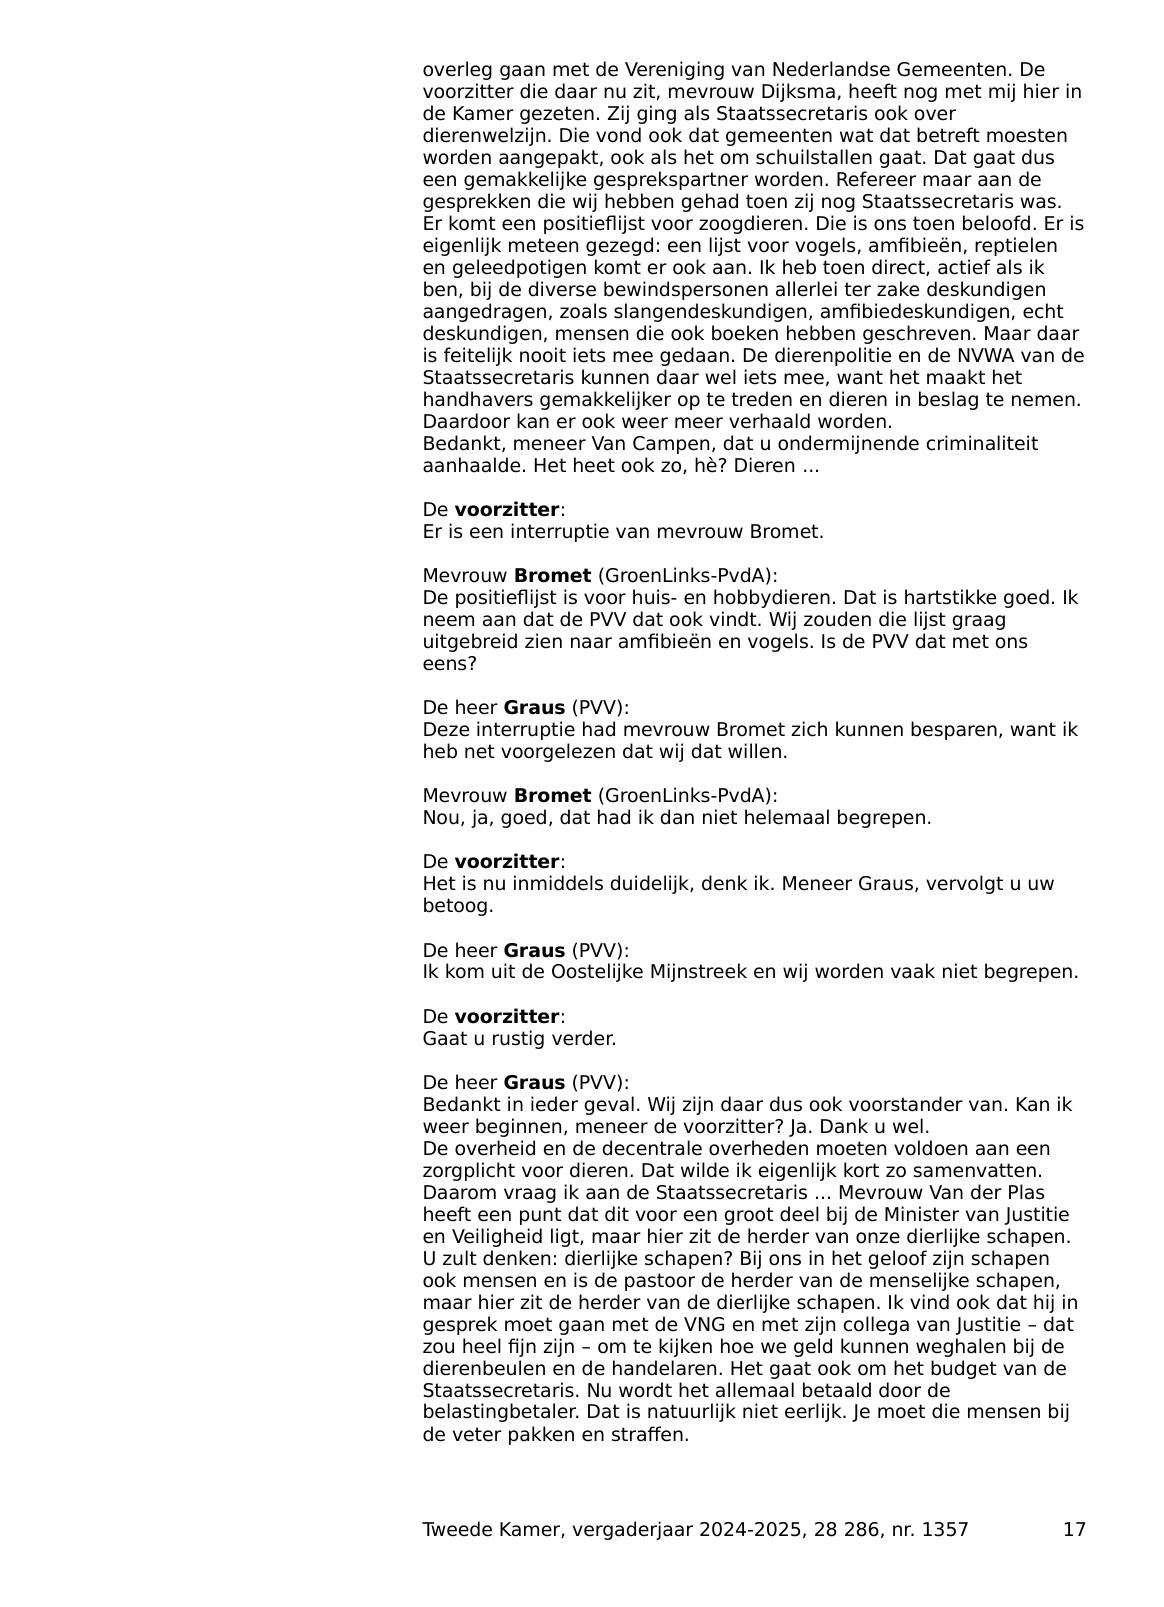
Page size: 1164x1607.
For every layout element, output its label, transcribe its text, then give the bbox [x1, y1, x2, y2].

text Mevrouw Bromet (GroenLinks-PvdA): [422, 565, 1087, 587]
text Nou, ja, goed, dat had ik dan niet helemaal begrepen. [422, 807, 1087, 829]
text De voorzitter: [422, 851, 1087, 873]
text Bedankt, meneer Van Campen, dat u ondermijnende criminaliteit aanhaalde. Het heet ook zo, hè? Dieren ... [422, 433, 1087, 477]
text De positieflijst is voor huis- en hobbydieren. Dat is hartstikke goed. Ik neem aan dat de PVV dat ook vindt. Wij zouden die lijst graag uitgebreid zien naar amfibieën en vogels. Is de PVV dat met ons eens? [422, 587, 1087, 675]
text Bedankt in ieder geval. Wij zijn daar dus ook voorstander van. Kan ik weer beginnen, meneer de voorzitter? Ja. Dank u wel. [422, 1094, 1087, 1138]
text De heer Graus (PVV): [422, 939, 1087, 961]
text De voorzitter: [422, 1006, 1087, 1028]
text Deze interruptie had mevrouw Bromet zich kunnen besparen, want ik heb net voorgelezen dat wij dat willen. [422, 719, 1087, 763]
text De overheid en de decentrale overheden moeten voldoen aan een zorgplicht voor dieren. Dat wilde ik eigenlijk kort zo samenvatten. Daarom vraag ik aan de Staatssecretaris ... Mevrouw Van der Plas heeft een punt dat dit voor een groot deel bij de Minister van Justitie en Veiligheid ligt, maar hier zit de herder van onze dierlijke schapen. U zult denken: dierlijke schapen? Bij ons in het geloof zijn schapen ook mensen en is de pastoor de herder van de menselijke schapen, maar hier zit de herder van de dierlijke schapen. Ik vind ook dat hij in gesprek moet gaan met de VNG en met zijn collega van Justitie – dat zou heel fijn zijn – om te kijken hoe we geld kunnen weghalen bij de dierenbeulen en de handelaren. Het gaat ook om het budget van de Staatssecretaris. Nu wordt het allemaal betaald door de belastingbetaler. Dat is natuurlijk niet eerlijk. Je moet die mensen bij de veter pakken en straffen. [422, 1138, 1087, 1445]
text Er is een interruptie van mevrouw Bromet. [422, 521, 1087, 543]
text Ik kom uit de Oostelijke Mijnstreek en wij worden vaak niet begrepen. [422, 961, 1087, 983]
text Gaat u rustig verder. [422, 1028, 1087, 1049]
text De heer Graus (PVV): [422, 1072, 1087, 1094]
text Er komt een positieflijst voor zoogdieren. Die is ons toen beloofd. Er is eigenlijk meteen gezegd: een lijst voor vogels, amfibieën, reptielen en geleedpotigen komt er ook aan. Ik heb toen direct, actief als ik ben, bij de diverse bewindspersonen allerlei ter zake deskundigen aangedragen, zoals slangendeskundigen, amfibiedeskundigen, echt deskundigen, mensen die ook boeken hebben geschreven. Maar daar is feitelijk nooit iets mee gedaan. De dierenpolitie en de NVWA van de Staatssecretaris kunnen daar wel iets mee, want het maakt het handhavers gemakkelijker op te treden en dieren in beslag te nemen. Daardoor kan er ook weer meer verhaald worden. [422, 213, 1087, 433]
text Het is nu inmiddels duidelijk, denk ik. Meneer Graus, vervolgt u uw betoog. [422, 873, 1087, 917]
text De voorzitter: [422, 499, 1087, 521]
text De heer Graus (PVV): [422, 697, 1087, 719]
text overleg gaan met de Vereniging van Nederlandse Gemeenten. De voorzitter die daar nu zit, mevrouw Dijksma, heeft nog met mij hier in de Kamer gezeten. Zij ging als Staatssecretaris ook over dierenwelzijn. Die vond ook dat gemeenten wat dat betreft moesten worden aangepakt, ook als het om schuilstallen gaat. Dat gaat dus een gemakkelijke gesprekspartner worden. Refereer maar aan de gesprekken die wij hebben gehad toen zij nog Staatssecretaris was. [422, 59, 1087, 213]
text Mevrouw Bromet (GroenLinks-PvdA): [422, 785, 1087, 807]
